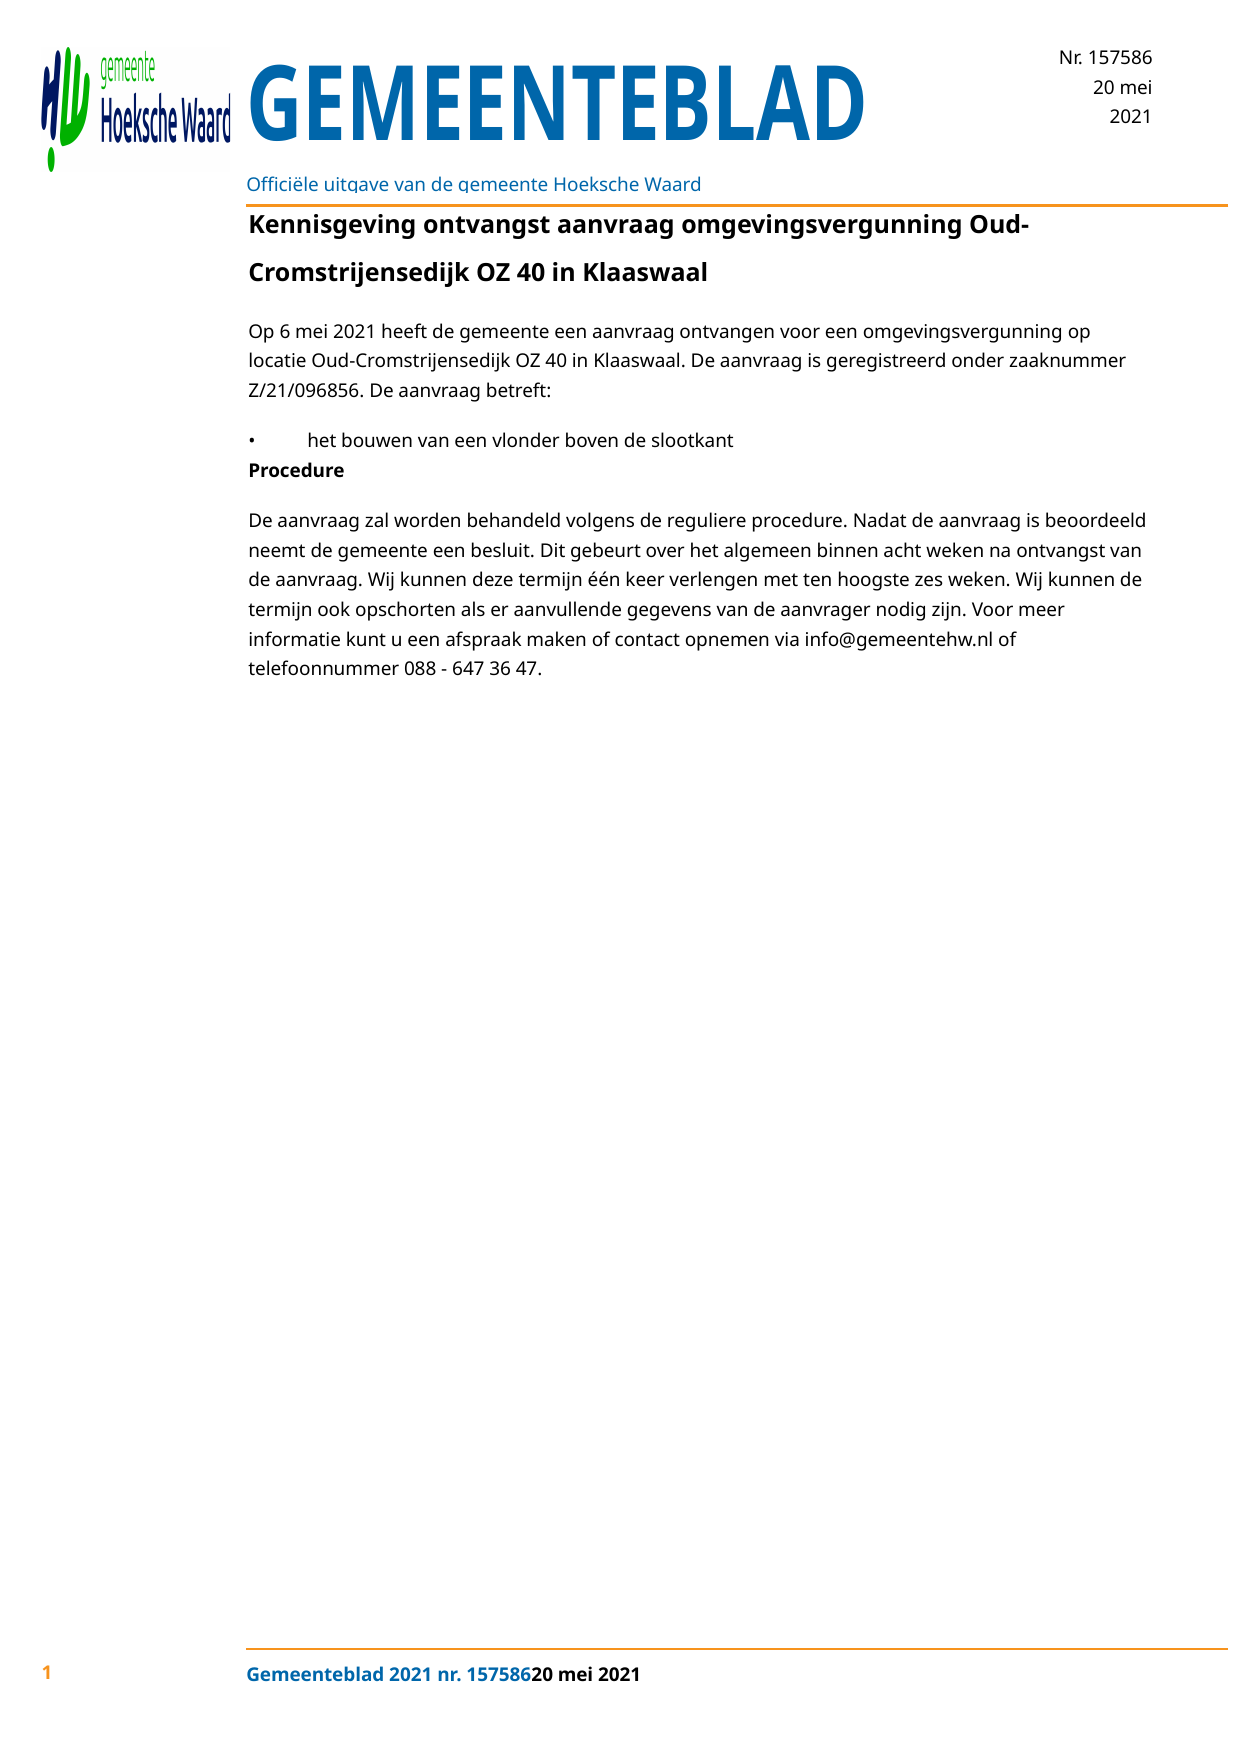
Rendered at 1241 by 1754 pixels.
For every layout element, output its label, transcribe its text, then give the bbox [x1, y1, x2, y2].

picture [41, 47, 231, 172]
text De aanvraag zal worden behandeld volgens de reguliere procedure. Nadat de aanvraag is beoordeeld neemt de gemeente een besluit. Dit gebeurt over het algemeen binnen acht weken na ontvangst van de aanvraag. Wij kunnen deze termijn één keer verlengen met ten hoogste zes weken. Wij kunnen de termijn ook opschorten als er aanvullende gegevens van de aanvrager nodig zijn. Voor meer informatie kunt u een afspraak maken of contact opnemen via info@gemeentehw.nl of telefoonnummer 088 - 647 36 47. [248, 507, 1152, 681]
text Op 6 mei 2021 heeft de gemeente een aanvraag ontvangen voor een omgevingsvergunning op locatie Oud-Cromstrijensedijk OZ 40 in Klaaswaal. De aanvraag is geregistreerd onder zaaknummer Z/21/096856. De aanvraag betreft: [248, 318, 1152, 403]
text Procedure [248, 457, 1152, 483]
text Kennisgeving ontvangst aanvraag omgevingsvergunning Oud-Cromstrijensedijk OZ 40 in Klaaswaal [248, 207, 1152, 288]
list het bouwen van een vlonder boven de slootkant [248, 427, 1152, 453]
